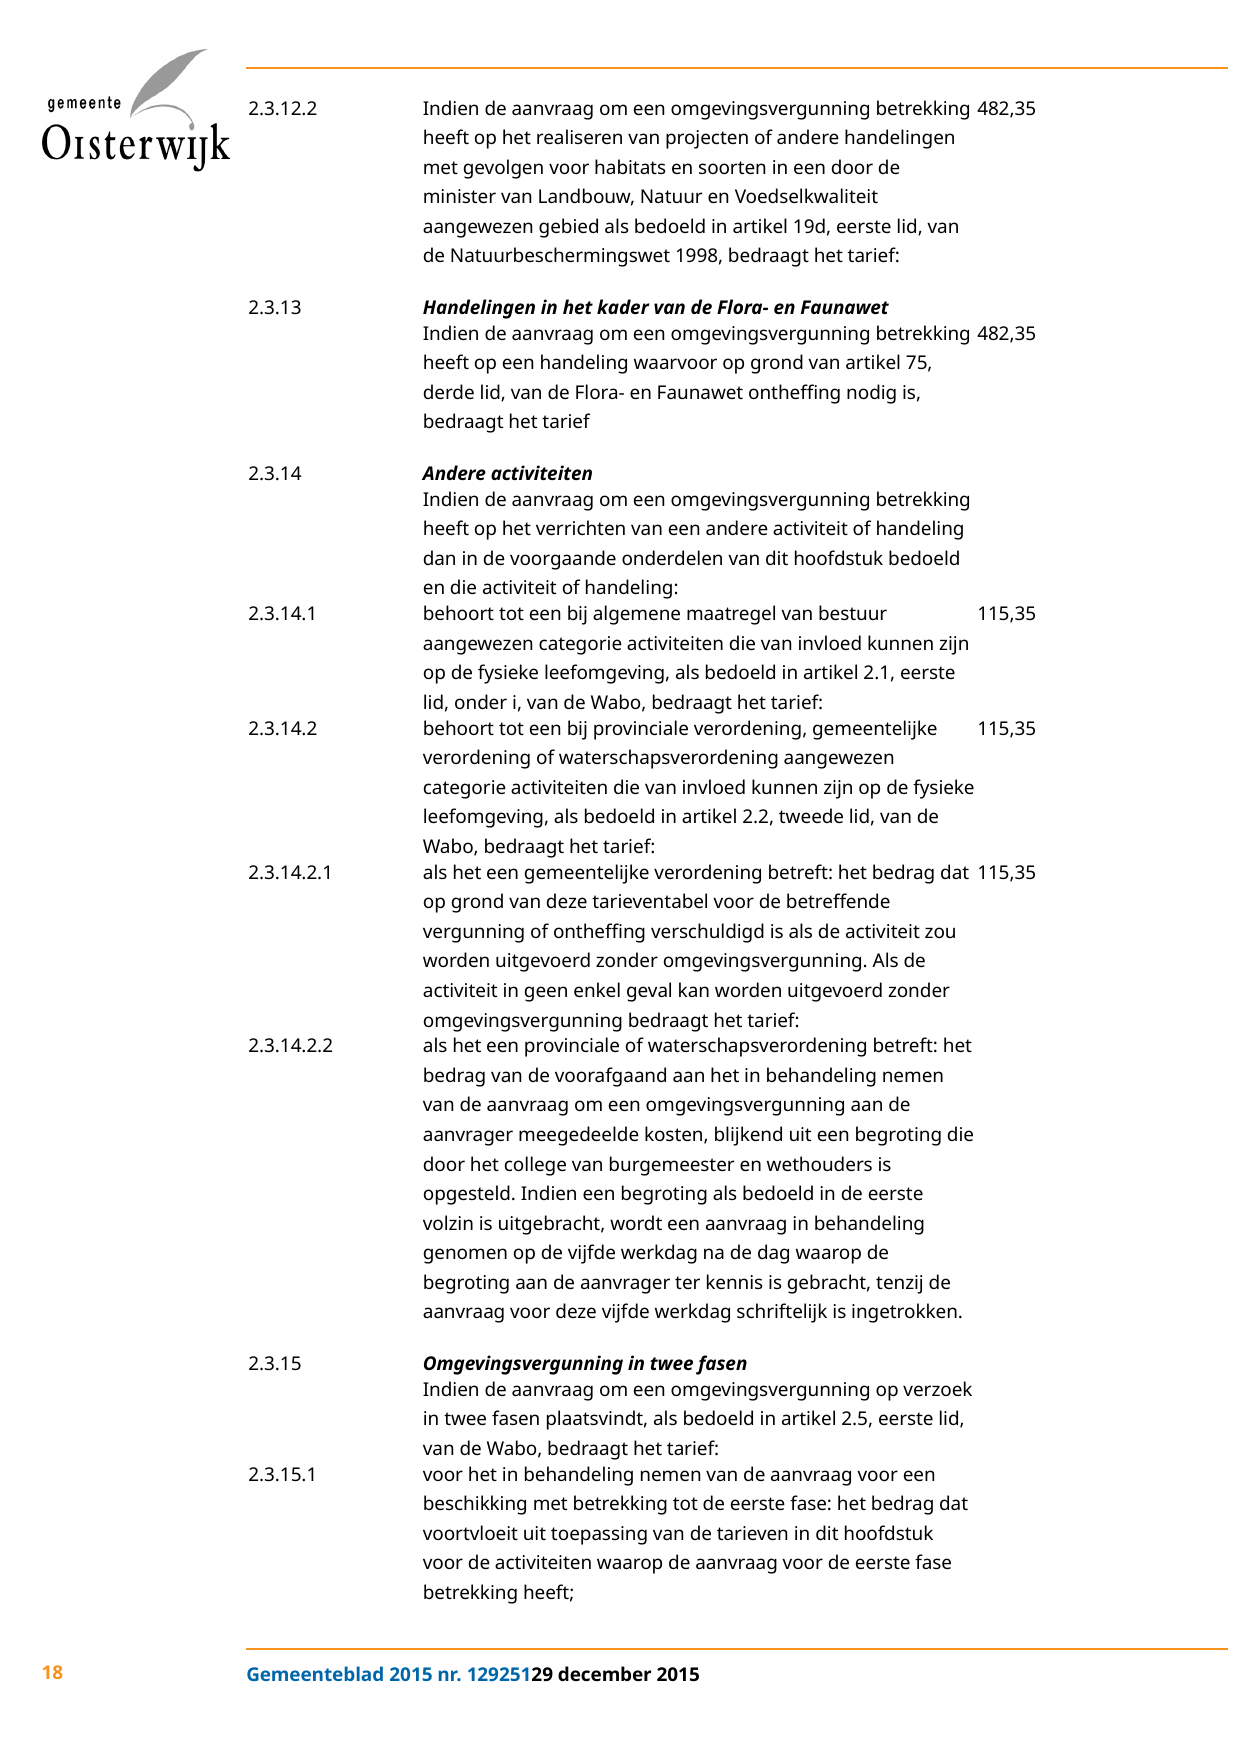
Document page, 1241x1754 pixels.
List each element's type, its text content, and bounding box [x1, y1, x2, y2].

table_cell [977, 294, 1152, 320]
table_cell als het een provinciale of waterschapsverordening betreft: het bedrag van de voorafgaand aan het in behandeling nemen van de aanvraag om een omgevingsvergunning aan de aanvrager meegedeelde kosten, blijkend uit een begroting die door het college van burgemeester en wethouders is opgesteld. Indien een begroting als bedoeld in de eerste volzin is uitgebracht, wordt een aanvraag in behandeling genomen op de vijfde werkdag na de dag waarop de begroting aan de aanvrager ter kennis is gebracht, tenzij de aanvraag voor deze vijfde werkdag schriftelijk is ingetrokken. [423, 1033, 977, 1324]
table_cell [977, 1376, 1152, 1461]
table_cell [977, 434, 1152, 460]
table_cell [248, 269, 423, 294]
table_cell [423, 1325, 977, 1350]
table_cell 115,35 [977, 715, 1152, 859]
table_cell [977, 1033, 1152, 1324]
table_cell 2.3.14.2.1 [248, 859, 423, 1032]
table_cell [977, 1350, 1152, 1376]
table_cell [977, 1461, 1152, 1605]
table_cell [248, 1376, 423, 1461]
table_cell 2.3.14.1 [248, 600, 423, 715]
table_cell [248, 486, 423, 600]
table_cell behoort tot een bij provinciale verordening, gemeentelijke verordening of waterschapsverordening aangewezen categorie activiteiten die van invloed kunnen zijn op de fysieke leefomgeving, als bedoeld in artikel 2.2, tweede lid, van de Wabo, bedraagt het tarief: [423, 715, 977, 859]
table_cell 2.3.14 [248, 460, 423, 486]
table_cell 482,35 [977, 95, 1152, 268]
table_cell als het een gemeentelijke verordening betreft: het bedrag dat op grond van deze tarieventabel voor de betreffende vergunning of ontheffing verschuldigd is als de activiteit zou worden uitgevoerd zonder omgevingsvergunning. Als de activiteit in geen enkel geval kan worden uitgevoerd zonder omgevingsvergunning bedraagt het tarief: [423, 859, 977, 1032]
table_cell [423, 269, 977, 294]
table_cell Indien de aanvraag om een omgevingsvergunning betrekking heeft op het verrichten van een andere activiteit of handeling dan in de voorgaande onderdelen van dit hoofdstuk bedoeld en die activiteit of handeling: [423, 486, 977, 600]
table_cell Indien de aanvraag om een omgevingsvergunning betrekking heeft op het realiseren van projecten of andere handelingen met gevolgen voor habitats en soorten in een door de minister van Landbouw, Natuur en Voedselkwaliteit aangewezen gebied als bedoeld in artikel 19d, eerste lid, van de Natuurbeschermingswet 1998, bedraagt het tarief: [423, 95, 977, 268]
table_cell [977, 1325, 1152, 1350]
table_cell 482,35 [977, 320, 1152, 434]
table_cell 2.3.12.2 [248, 95, 423, 268]
table_cell Indien de aanvraag om een omgevingsvergunning betrekking heeft op een handeling waarvoor op grond van artikel 75, derde lid, van de Flora- en Faunawet ontheffing nodig is, bedraagt het tarief [423, 320, 977, 434]
table_cell [977, 460, 1152, 486]
table_cell [977, 486, 1152, 600]
picture [41, 47, 231, 172]
table_cell 2.3.14.2 [248, 715, 423, 859]
table_cell Andere activiteiten [423, 460, 977, 486]
table_cell 115,35 [977, 859, 1152, 1032]
table_cell Handelingen in het kader van de Flora- en Faunawet [423, 294, 977, 320]
table_cell [977, 269, 1152, 294]
table_cell 2.3.15 [248, 1350, 423, 1376]
table_cell 2.3.13 [248, 294, 423, 320]
table_cell voor het in behandeling nemen van de aanvraag voor een beschikking met betrekking tot de eerste fase: het bedrag dat voortvloeit uit toepassing van de tarieven in dit hoofdstuk voor de activiteiten waarop de aanvraag voor de eerste fase betrekking heeft; [423, 1461, 977, 1605]
table_cell [248, 320, 423, 434]
table_cell 2.3.15.1 [248, 1461, 423, 1605]
table_cell [248, 1325, 423, 1350]
table_cell Omgevingsvergunning in twee fasen [423, 1350, 977, 1376]
table_cell 2.3.14.2.2 [248, 1033, 423, 1324]
table_cell [423, 434, 977, 460]
table_cell 115,35 [977, 600, 1152, 715]
table_cell [248, 434, 423, 460]
table_cell Indien de aanvraag om een omgevingsvergunning op verzoek in twee fasen plaatsvindt, als bedoeld in artikel 2.5, eerste lid, van de Wabo, bedraagt het tarief: [423, 1376, 977, 1461]
table_cell behoort tot een bij algemene maatregel van bestuur aangewezen categorie activiteiten die van invloed kunnen zijn op de fysieke leefomgeving, als bedoeld in artikel 2.1, eerste lid, onder i, van de Wabo, bedraagt het tarief: [423, 600, 977, 715]
